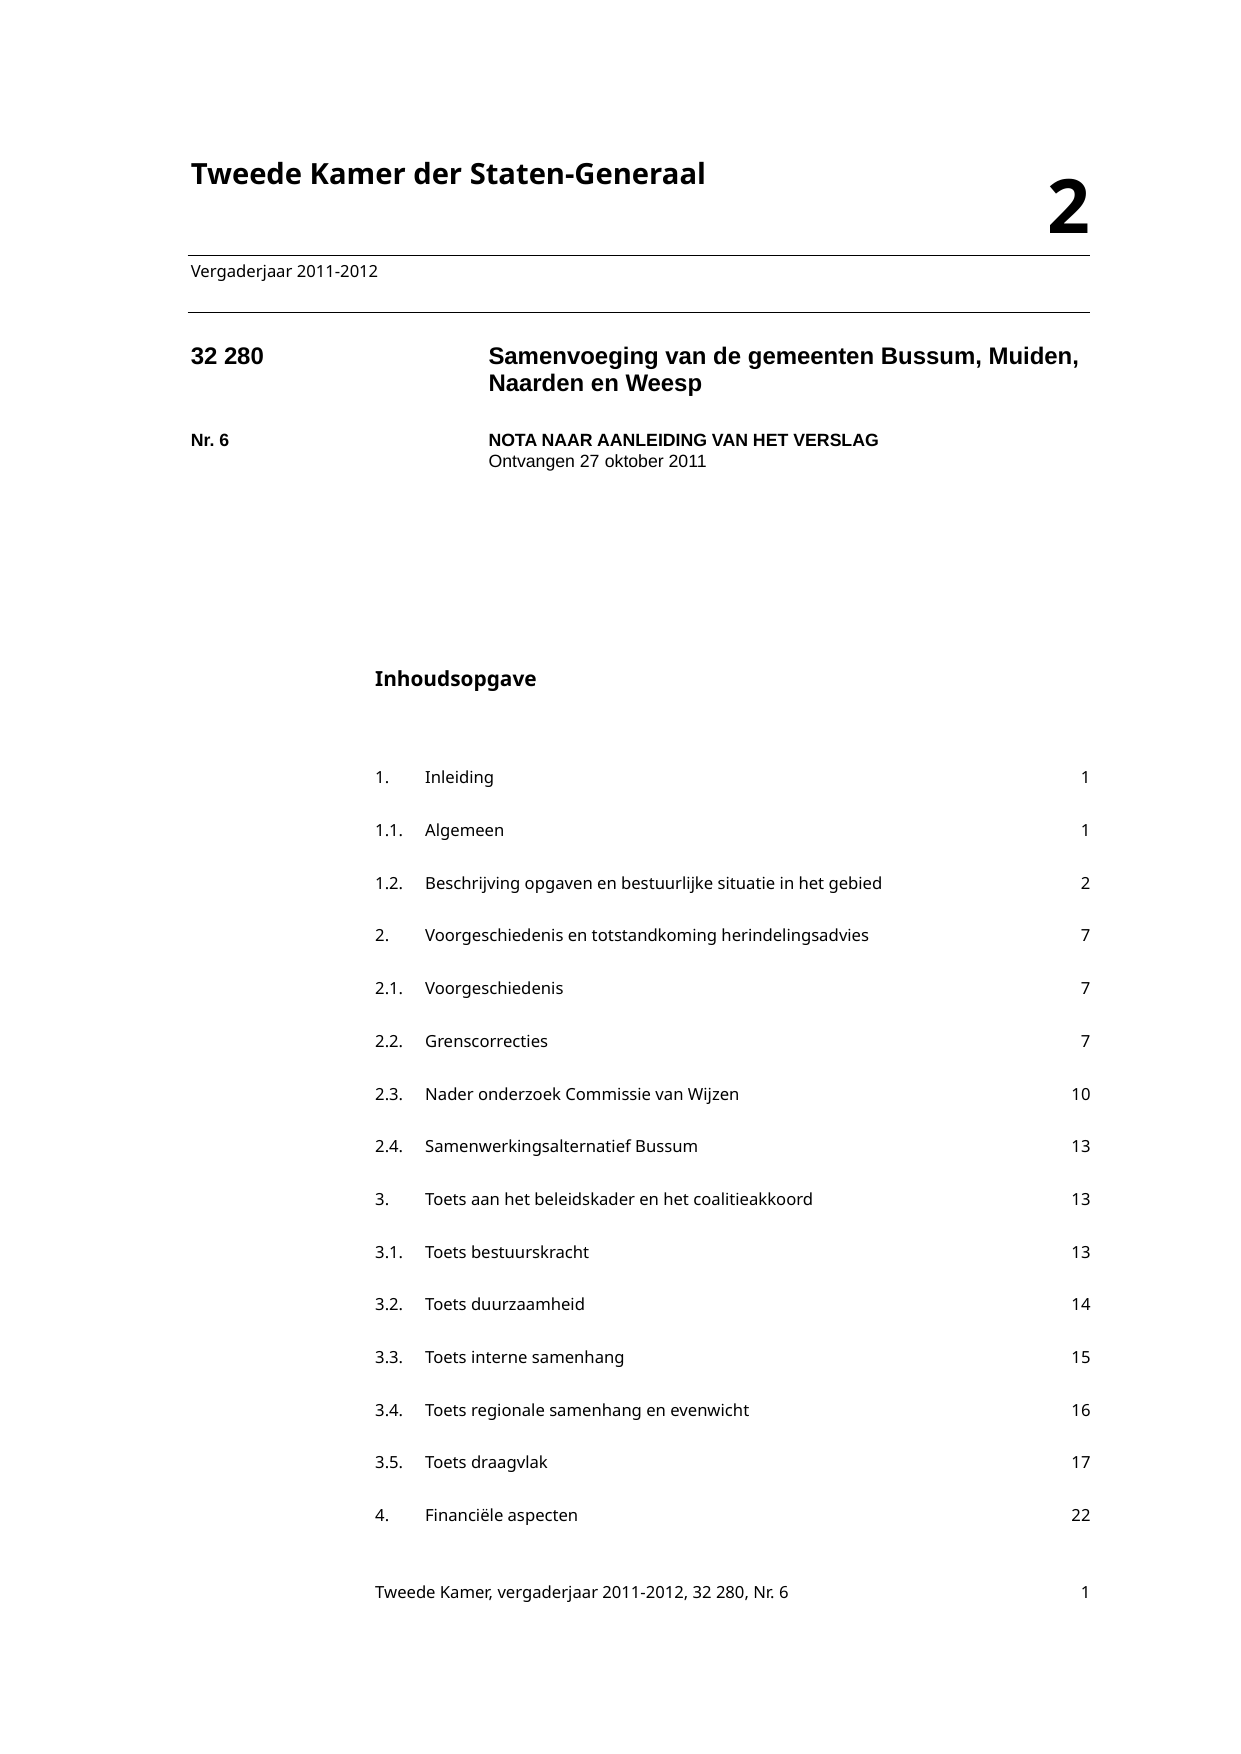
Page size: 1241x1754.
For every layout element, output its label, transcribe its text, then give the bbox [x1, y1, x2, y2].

table_cell 7 [1033, 924, 1090, 977]
table_cell 2.4. [375, 1135, 425, 1187]
table_cell 13 [1033, 1135, 1090, 1187]
table_cell 15 [1033, 1346, 1090, 1398]
table_cell 3.1. [375, 1240, 425, 1293]
table_cell Toets draagvlak [425, 1451, 1033, 1504]
table_cell 10 [1033, 1082, 1090, 1135]
table_cell Nr. 6 [188, 427, 485, 546]
table_header Inleiding [425, 766, 1033, 818]
table_cell 2.3. [375, 1082, 425, 1135]
table_cell Nader onderzoek Commissie van Wijzen [425, 1082, 1033, 1135]
table_cell [188, 313, 485, 339]
table_cell [485, 313, 1090, 339]
table_cell 2.1. [375, 977, 425, 1029]
table_cell 2 [1033, 871, 1090, 924]
table_cell Voorgeschiedenis en totstandkoming herindelingsadvies [425, 924, 1033, 977]
text Inhoudsopgave [375, 664, 1090, 693]
table_cell Beschrijving opgaven en bestuurlijke situatie in het gebied [425, 871, 1033, 924]
table_cell 17 [1033, 1451, 1090, 1504]
table_cell 4. [375, 1504, 425, 1526]
table_cell 32 280 [188, 339, 485, 427]
table_cell 3.5. [375, 1451, 425, 1504]
table_cell 3.2. [375, 1293, 425, 1346]
table_cell Grenscorrecties [425, 1029, 1033, 1082]
table_cell 13 [1033, 1188, 1090, 1240]
table_cell 3.3. [375, 1346, 425, 1398]
table_cell Toets aan het beleidskader en het coalitieakkoord [425, 1188, 1033, 1240]
table_cell 7 [1033, 977, 1090, 1029]
table_cell Toets duurzaamheid [425, 1293, 1033, 1346]
table_header Tweede Kamer der Staten-Generaal [188, 150, 909, 255]
table_header 1 [1033, 766, 1090, 818]
table_cell 14 [1033, 1293, 1090, 1346]
table_cell 1.1. [375, 819, 425, 871]
table_cell 2. [375, 924, 425, 977]
table_cell 3.4. [375, 1398, 425, 1451]
table_cell 16 [1033, 1398, 1090, 1451]
table_cell Financiële aspecten [425, 1504, 1033, 1526]
table_cell 22 [1033, 1504, 1090, 1526]
table_cell NOTA NAAR AANLEIDING VAN HET VERSLAG Ontvangen 27 oktober 2011 [485, 427, 1090, 546]
table_cell 7 [1033, 1029, 1090, 1082]
table_cell 1.2. [375, 871, 425, 924]
table_cell Voorgeschiedenis [425, 977, 1033, 1029]
table_cell Algemeen [425, 819, 1033, 871]
table_cell Toets interne samenhang [425, 1346, 1033, 1398]
table_cell 2.2. [375, 1029, 425, 1082]
table_cell Vergaderjaar 2011-2012 [188, 256, 485, 312]
table_cell Samenvoeging van de gemeenten Bussum, Muiden, Naarden en Weesp [485, 339, 1090, 427]
table_cell Toets bestuurskracht [425, 1240, 1033, 1293]
table_header 1. [375, 766, 425, 818]
table_cell [485, 256, 1090, 312]
table_cell 13 [1033, 1240, 1090, 1293]
table_cell Samenwerkingsalternatief Bussum [425, 1135, 1033, 1187]
table_cell 1 [1033, 819, 1090, 871]
table_cell 3. [375, 1188, 425, 1240]
table_cell Toets regionale samenhang en evenwicht [425, 1398, 1033, 1451]
table_header 2 [910, 150, 1090, 255]
